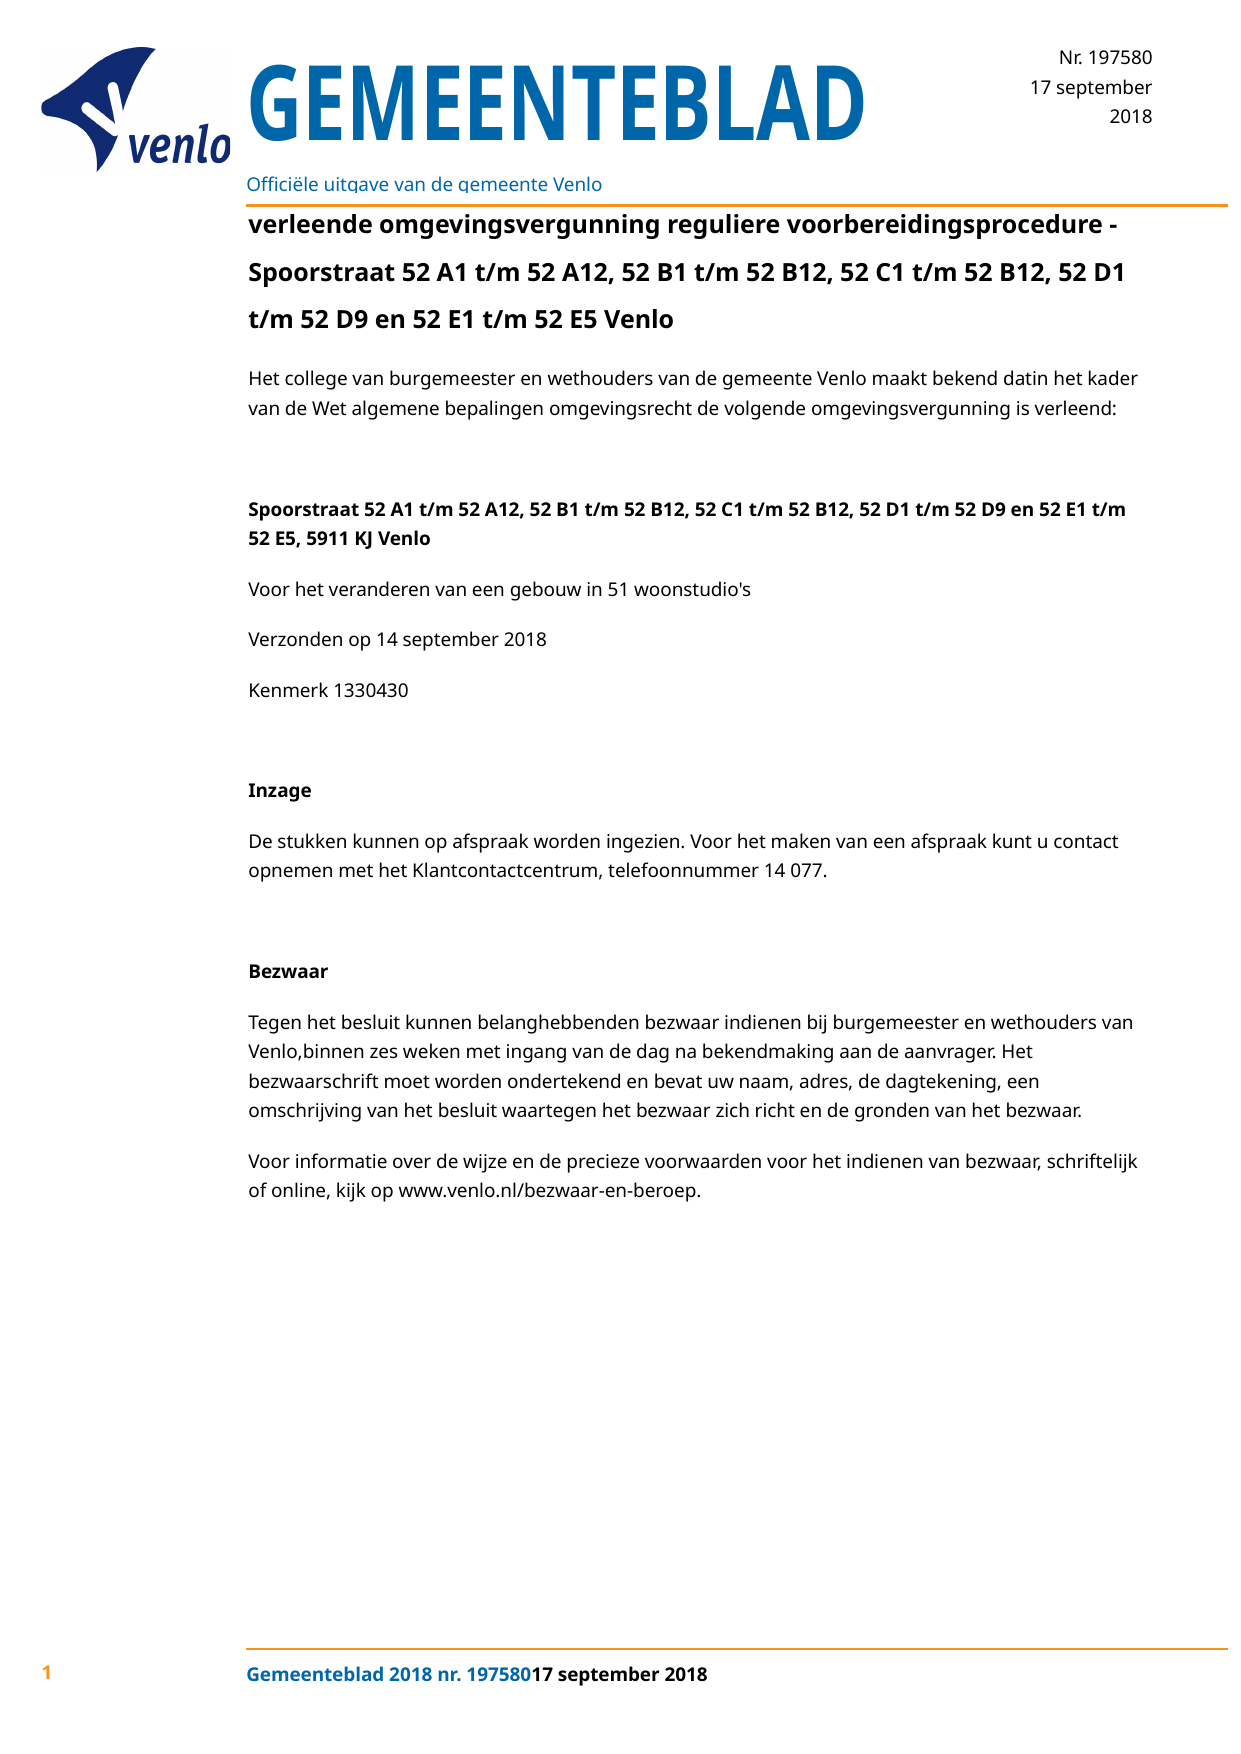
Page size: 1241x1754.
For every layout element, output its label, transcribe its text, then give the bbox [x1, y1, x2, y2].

text Het college van burgemeester en wethouders van de gemeente Venlo maakt bekend datin het kader van de Wet algemene bepalingen omgevingsrecht de volgende omgevingsvergunning is verleend: [248, 366, 1152, 421]
text Voor informatie over de wijze en de precieze voorwaarden voor het indienen van bezwaar, schriftelijk of online, kijk op www.venlo.nl/bezwaar-en-beroep. [248, 1148, 1152, 1203]
text Bezwaar [248, 958, 1152, 984]
picture [41, 47, 231, 172]
text De stukken kunnen op afspraak worden ingezien. Voor het maken van een afspraak kunt u contact opnemen met het Klantcontactcentrum, telefoonnummer 14 077. [248, 828, 1152, 883]
text Inzage [248, 778, 1152, 803]
text Verzonden op 14 september 2018 [248, 626, 1152, 652]
text Spoorstraat 52 A1 t/m 52 A12, 52 B1 t/m 52 B12, 52 C1 t/m 52 B12, 52 D1 t/m 52 D9 en 52 E1 t/m 52 E5, 5911 KJ Venlo [248, 496, 1152, 551]
text verleende omgevingsvergunning reguliere voorbereidingsprocedure - Spoorstraat 52 A1 t/m 52 A12, 52 B1 t/m 52 B12, 52 C1 t/m 52 B12, 52 D1 t/m 52 D9 en 52 E1 t/m 52 E5 Venlo [248, 207, 1152, 336]
text Tegen het besluit kunnen belanghebbenden bezwaar indienen bij burgemeester en wethouders van Venlo,binnen zes weken met ingang van de dag na bekendmaking aan de aanvrager. Het bezwaarschrift moet worden ondertekend en bevat uw naam, adres, de dagtekening, een omschrijving van het besluit waartegen het bezwaar zich richt en de gronden van het bezwaar. [248, 1009, 1152, 1123]
text Kenmerk 1330430 [248, 677, 1152, 702]
text Voor het veranderen van een gebouw in 51 woonstudio's [248, 576, 1152, 602]
